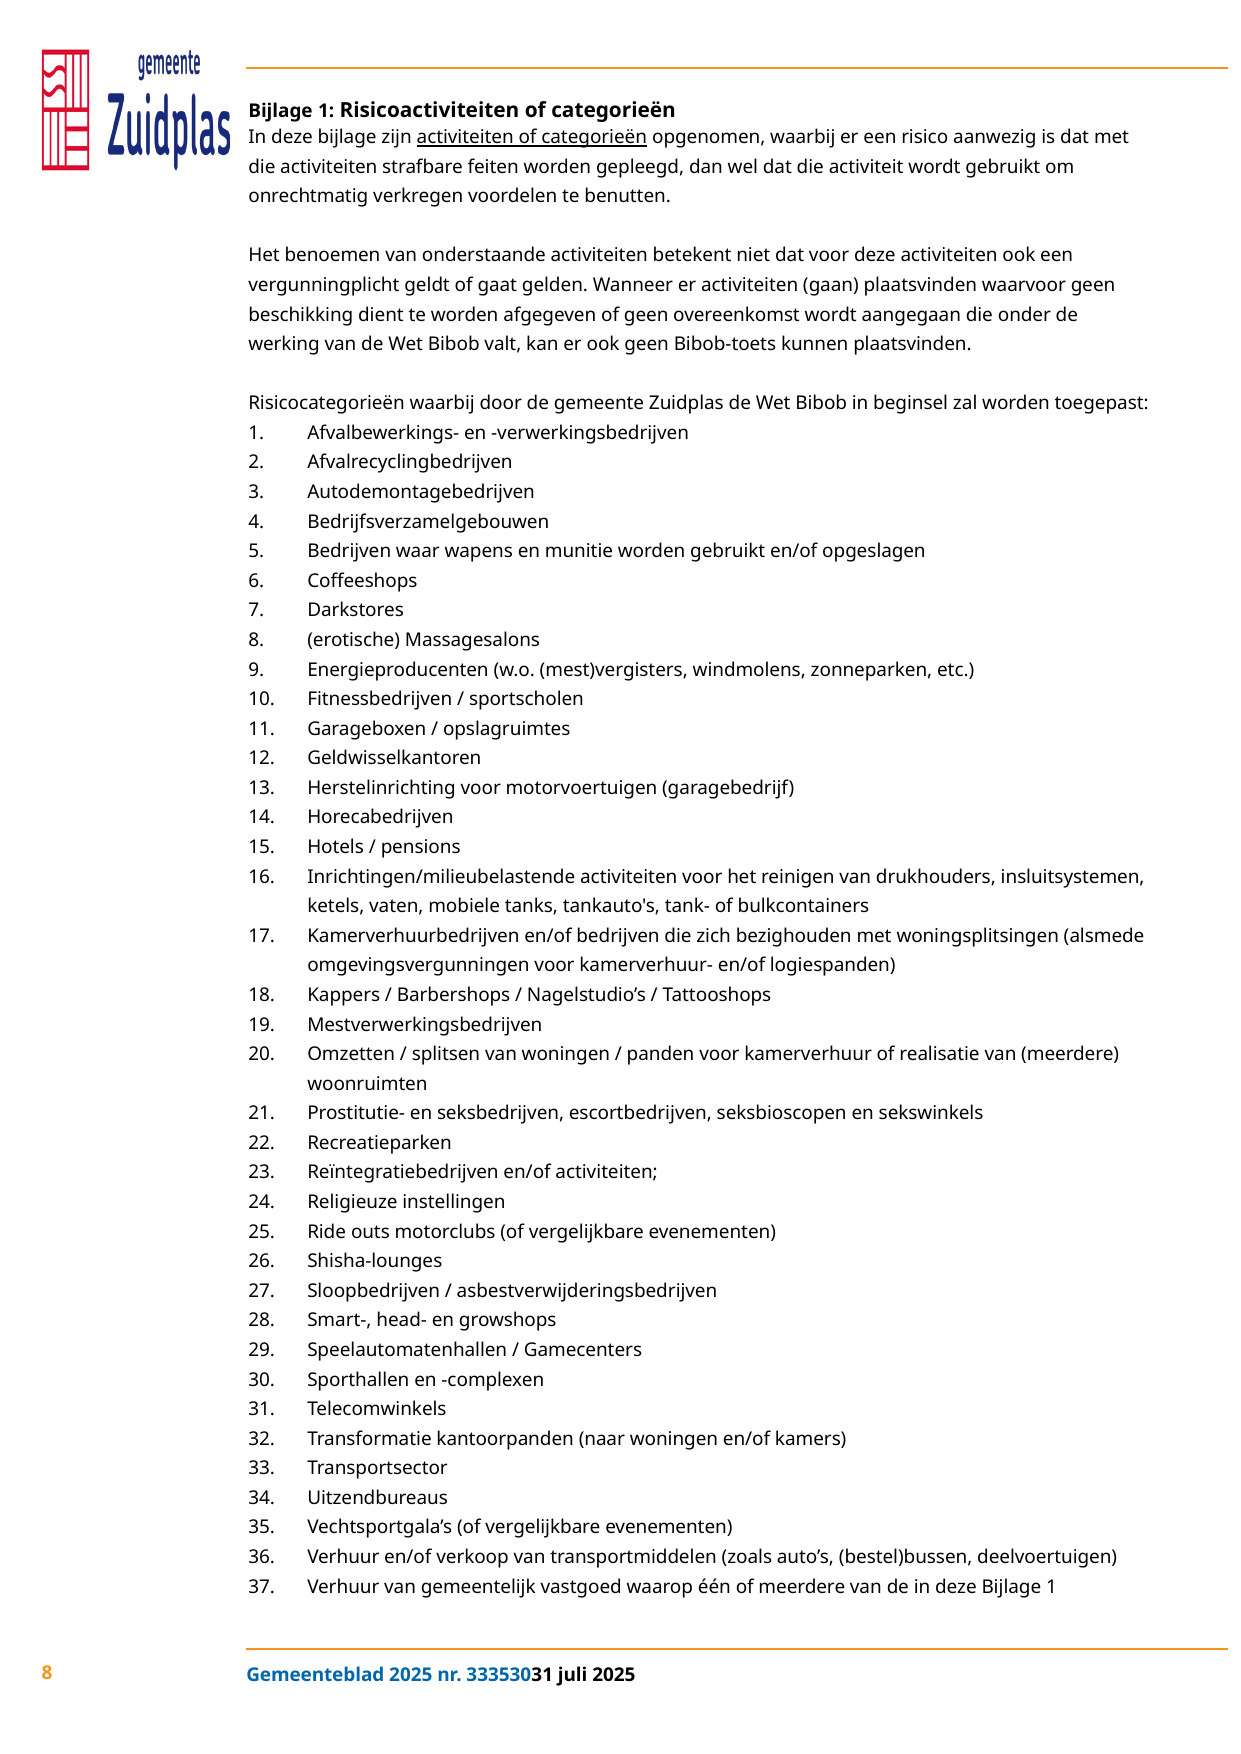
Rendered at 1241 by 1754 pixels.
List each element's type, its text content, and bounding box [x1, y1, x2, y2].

list Kamerverhuurbedrijven en/of bedrijven die zich bezighouden met woningsplitsingen (alsmede omgevingsvergunningen voor kamerverhuur- en/of logiespanden) [248, 922, 1152, 977]
list Herstelinrichting voor motorvoertuigen (garagebedrijf) [248, 774, 1152, 800]
list Sporthallen en -complexen [248, 1366, 1152, 1392]
list Reïntegratiebedrijven en/of activiteiten; [248, 1159, 1152, 1184]
list Coffeeshops [248, 567, 1152, 593]
text In deze bijlage zijn activiteiten of categorieën opgenomen, waarbij er een risico aanwezig is dat met die activiteiten strafbare feiten worden gepleegd, dan wel dat die activiteit wordt gebruikt om onrechtmatig verkregen voordelen te benutten. [248, 123, 1152, 208]
list (erotische) Massagesalons [248, 626, 1152, 652]
list Uitzendbureaus [248, 1484, 1152, 1510]
list Energieproducenten (w.o. (mest)vergisters, windmolens, zonneparken, etc.) [248, 656, 1152, 682]
list Afvalrecyclingbedrijven [248, 449, 1152, 474]
picture [41, 47, 231, 172]
list Religieuze instellingen [248, 1188, 1152, 1214]
list Horecabedrijven [248, 804, 1152, 829]
list Inrichtingen/milieubelastende activiteiten voor het reinigen van drukhouders, insluitsystemen, ketels, vaten, mobiele tanks, tankauto's, tank- of bulkcontainers [248, 863, 1152, 918]
list Vechtsportgala’s (of vergelijkbare evenementen) [248, 1514, 1152, 1539]
list Bedrijfsverzamelgebouwen [248, 508, 1152, 534]
text Bijlage 1: Risicoactiviteiten of categorieën [248, 95, 1152, 123]
list Hotels / pensions [248, 833, 1152, 859]
list Omzetten / splitsen van woningen / panden voor kamerverhuur of realisatie van (meerdere) woonruimten [248, 1040, 1152, 1096]
text Het benoemen van onderstaande activiteiten betekent niet dat voor deze activiteiten ook een vergunningplicht geldt of gaat gelden. Wanneer er activiteiten (gaan) plaatsvinden waarvoor geen beschikking dient te worden afgegeven of geen overeenkomst wordt aangegaan die onder de werking van de Wet Bibob valt, kan er ook geen Bibob-toets kunnen plaatsvinden. [248, 242, 1152, 356]
list Recreatieparken [248, 1129, 1152, 1155]
list Darkstores [248, 597, 1152, 622]
list Geldwisselkantoren [248, 744, 1152, 770]
list Autodemontagebedrijven [248, 478, 1152, 504]
list Fitnessbedrijven / sportscholen [248, 685, 1152, 711]
list Afvalbewerkings- en -verwerkingsbedrijven [248, 419, 1152, 445]
list Speelautomatenhallen / Gamecenters [248, 1336, 1152, 1362]
text Risicocategorieën waarbij door de gemeente Zuidplas de Wet Bibob in beginsel zal worden toegepast: [248, 389, 1152, 415]
list Kappers / Barbershops / Nagelstudio’s / Tattooshops [248, 981, 1152, 1007]
list Transportsector [248, 1454, 1152, 1480]
list Garageboxen / opslagruimtes [248, 715, 1152, 741]
list Telecomwinkels [248, 1395, 1152, 1421]
list Ride outs motorclubs (of vergelijkbare evenementen) [248, 1218, 1152, 1244]
list Mestverwerkingsbedrijven [248, 1011, 1152, 1037]
list Sloopbedrijven / asbestverwijderingsbedrijven [248, 1277, 1152, 1303]
list Verhuur en/of verkoop van transportmiddelen (zoals auto’s, (bestel)bussen, deelvoertuigen) [248, 1543, 1152, 1569]
list Shisha-lounges [248, 1247, 1152, 1273]
list Prostitutie- en seksbedrijven, escortbedrijven, seksbioscopen en sekswinkels [248, 1099, 1152, 1125]
list Verhuur van gemeentelijk vastgoed waarop één of meerdere van de in deze Bijlage 1 [248, 1573, 1152, 1599]
list Smart-, head- en growshops [248, 1307, 1152, 1332]
list Bedrijven waar wapens en munitie worden gebruikt en/of opgeslagen [248, 537, 1152, 563]
list Transformatie kantoorpanden (naar woningen en/of kamers) [248, 1425, 1152, 1451]
